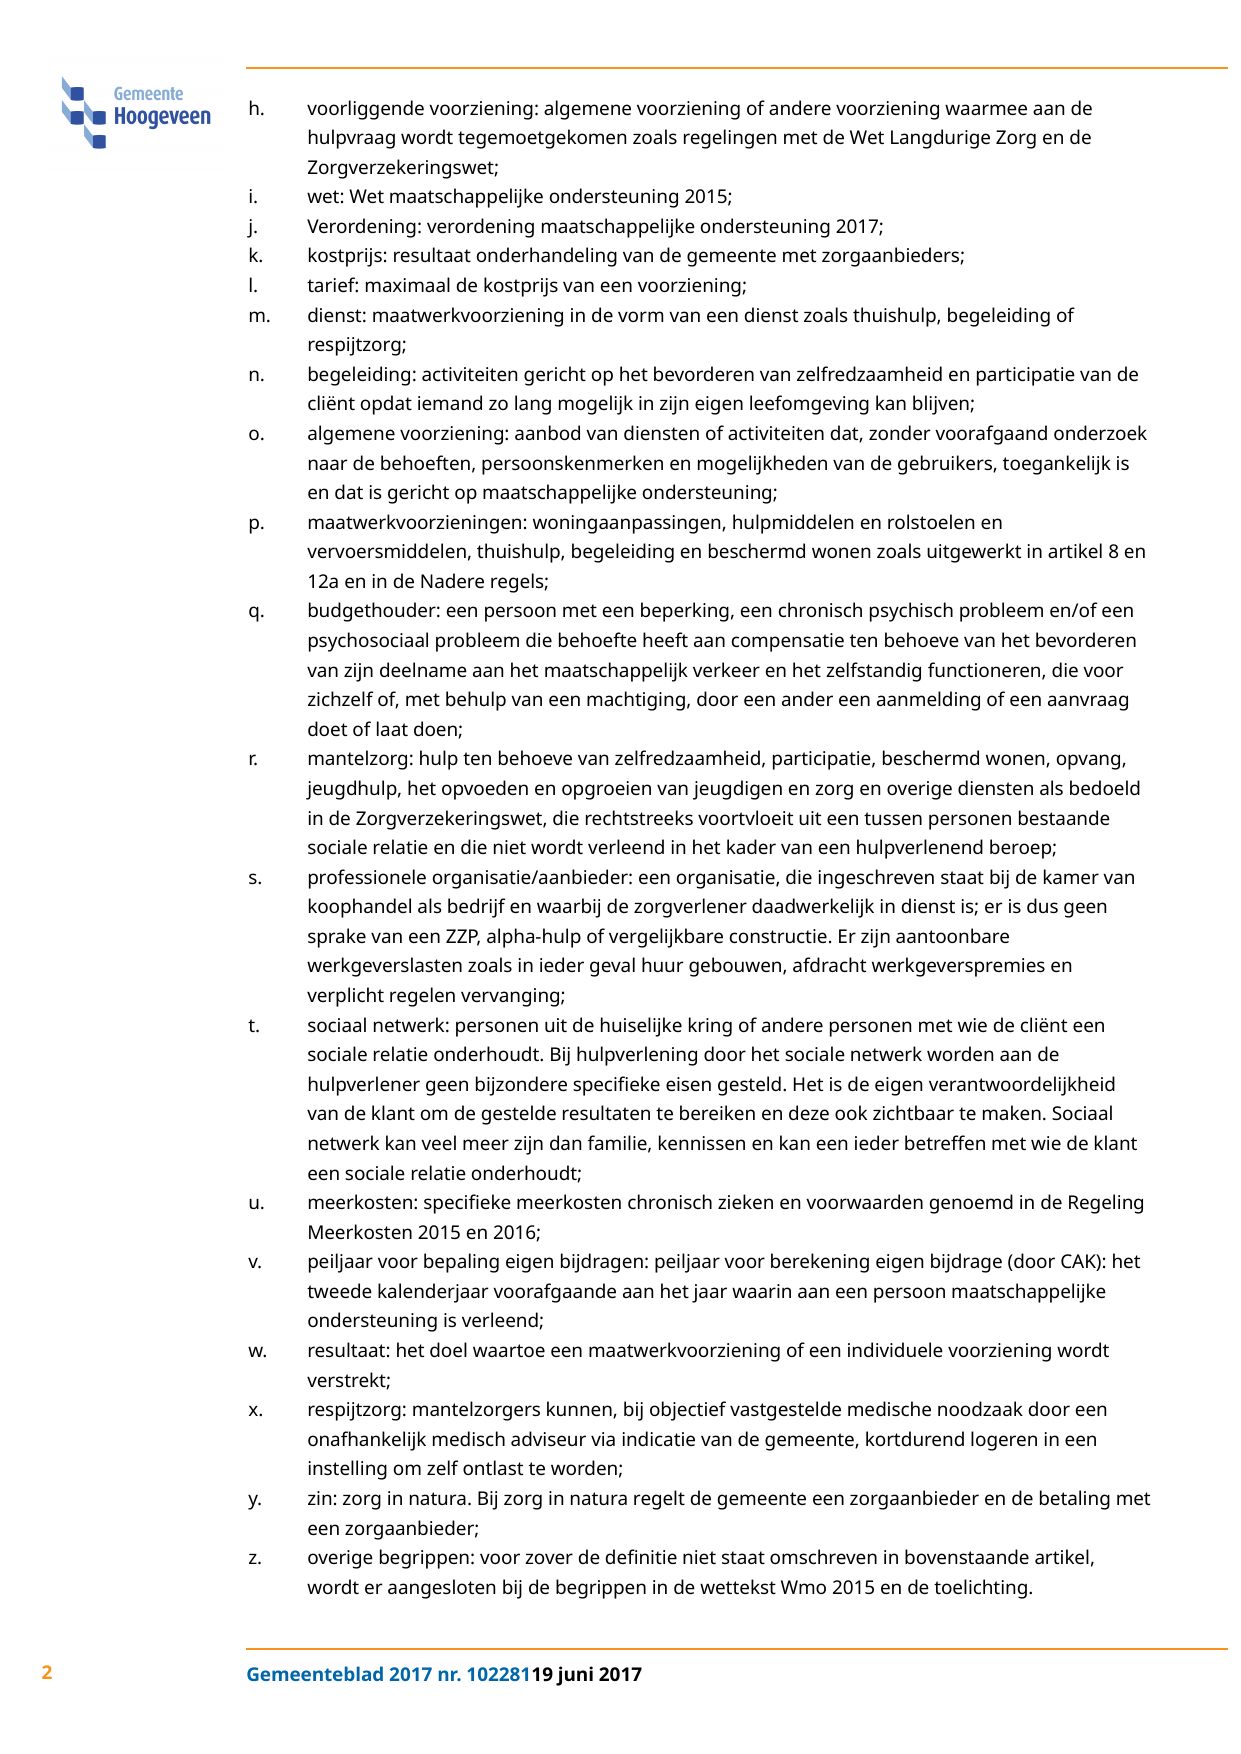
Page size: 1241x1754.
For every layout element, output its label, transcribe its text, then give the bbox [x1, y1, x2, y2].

list budgethouder: een persoon met een beperking, een chronisch psychisch probleem en/of een psychosociaal probleem die behoefte heeft aan compensatie ten behoeve van het bevorderen van zijn deelname aan het maatschappelijk verkeer en het zelfstandig functioneren, die voor zichzelf of, met behulp van een machtiging, door een ander een aanmelding of een aanvraag doet of laat doen; [248, 598, 1152, 742]
list professionele organisatie/aanbieder: een organisatie, die ingeschreven staat bij de kamer van koophandel als bedrijf en waarbij de zorgverlener daadwerkelijk in dienst is; er is dus geen sprake van een ZZP, alpha-hulp of vergelijkbare constructie. Er zijn aantoonbare werkgeverslasten zoals in ieder geval huur gebouwen, afdracht werkgeverspremies en verplicht regelen vervanging; [248, 864, 1152, 1008]
list peiljaar voor bepaling eigen bijdragen: peiljaar voor berekening eigen bijdrage (door CAK): het tweede kalenderjaar voorafgaande aan het jaar waarin aan een persoon maatschappelijke ondersteuning is verleend; [248, 1248, 1152, 1333]
list kostprijs: resultaat onderhandeling van de gemeente met zorgaanbieders; [248, 243, 1152, 268]
list mantelzorg: hulp ten behoeve van zelfredzaamheid, participatie, beschermd wonen, opvang, jeugdhulp, het opvoeden en opgroeien van jeugdigen en zorg en overige diensten als bedoeld in de Zorgverzekeringswet, die rechtstreeks voortvloeit uit een tussen personen bestaande sociale relatie en die niet wordt verleend in het kader van een hulpverlenend beroep; [248, 746, 1152, 860]
list zin: zorg in natura. Bij zorg in natura regelt de gemeente een zorgaanbieder en de betaling met een zorgaanbieder; [248, 1485, 1152, 1541]
list tarief: maximaal de kostprijs van een voorziening; [248, 272, 1152, 298]
list meerkosten: specifieke meerkosten chronisch zieken en voorwaarden genoemd in de Regeling Meerkosten 2015 en 2016; [248, 1189, 1152, 1245]
list wet: Wet maatschappelijke ondersteuning 2015; [248, 183, 1152, 209]
picture [41, 47, 231, 172]
list maatwerkvoorzieningen: woningaanpassingen, hulpmiddelen en rolstoelen en vervoersmiddelen, thuishulp, begeleiding en beschermd wonen zoals uitgewerkt in artikel 8 en 12a en in de Nadere regels; [248, 509, 1152, 594]
list begeleiding: activiteiten gericht op het bevorderen van zelfredzaamheid en participatie van de cliënt opdat iemand zo lang mogelijk in zijn eigen leefomgeving kan blijven; [248, 361, 1152, 416]
list overige begrippen: voor zover de definitie niet staat omschreven in bovenstaande artikel, wordt er aangesloten bij de begrippen in de wettekst Wmo 2015 en de toelichting. [248, 1544, 1152, 1600]
list sociaal netwerk: personen uit de huiselijke kring of andere personen met wie de cliënt een sociale relatie onderhoudt. Bij hulpverlening door het sociale netwerk worden aan de hulpverlener geen bijzondere specifieke eisen gesteld. Het is de eigen verantwoordelijkheid van de klant om de gestelde resultaten te bereiken en deze ook zichtbaar te maken. Sociaal netwerk kan veel meer zijn dan familie, kennissen en kan een ieder betreffen met wie de klant een sociale relatie onderhoudt; [248, 1012, 1152, 1186]
list resultaat: het doel waartoe een maatwerkvoorziening of een individuele voorziening wordt verstrekt; [248, 1337, 1152, 1393]
list Verordening: verordening maatschappelijke ondersteuning 2017; [248, 213, 1152, 239]
list voorliggende voorziening: algemene voorziening of andere voorziening waarmee aan de hulpvraag wordt tegemoetgekomen zoals regelingen met de Wet Langdurige Zorg en de Zorgverzekeringswet; [248, 95, 1152, 180]
list algemene voorziening: aanbod van diensten of activiteiten dat, zonder voorafgaand onderzoek naar de behoeften, persoonskenmerken en mogelijkheden van de gebruikers, toegankelijk is en dat is gericht op maatschappelijke ondersteuning; [248, 420, 1152, 505]
list respijtzorg: mantelzorgers kunnen, bij objectief vastgestelde medische noodzaak door een onafhankelijk medisch adviseur via indicatie van de gemeente, kortdurend logeren in een instelling om zelf ontlast te worden; [248, 1396, 1152, 1481]
list dienst: maatwerkvoorziening in de vorm van een dienst zoals thuishulp, begeleiding of respijtzorg; [248, 302, 1152, 357]
